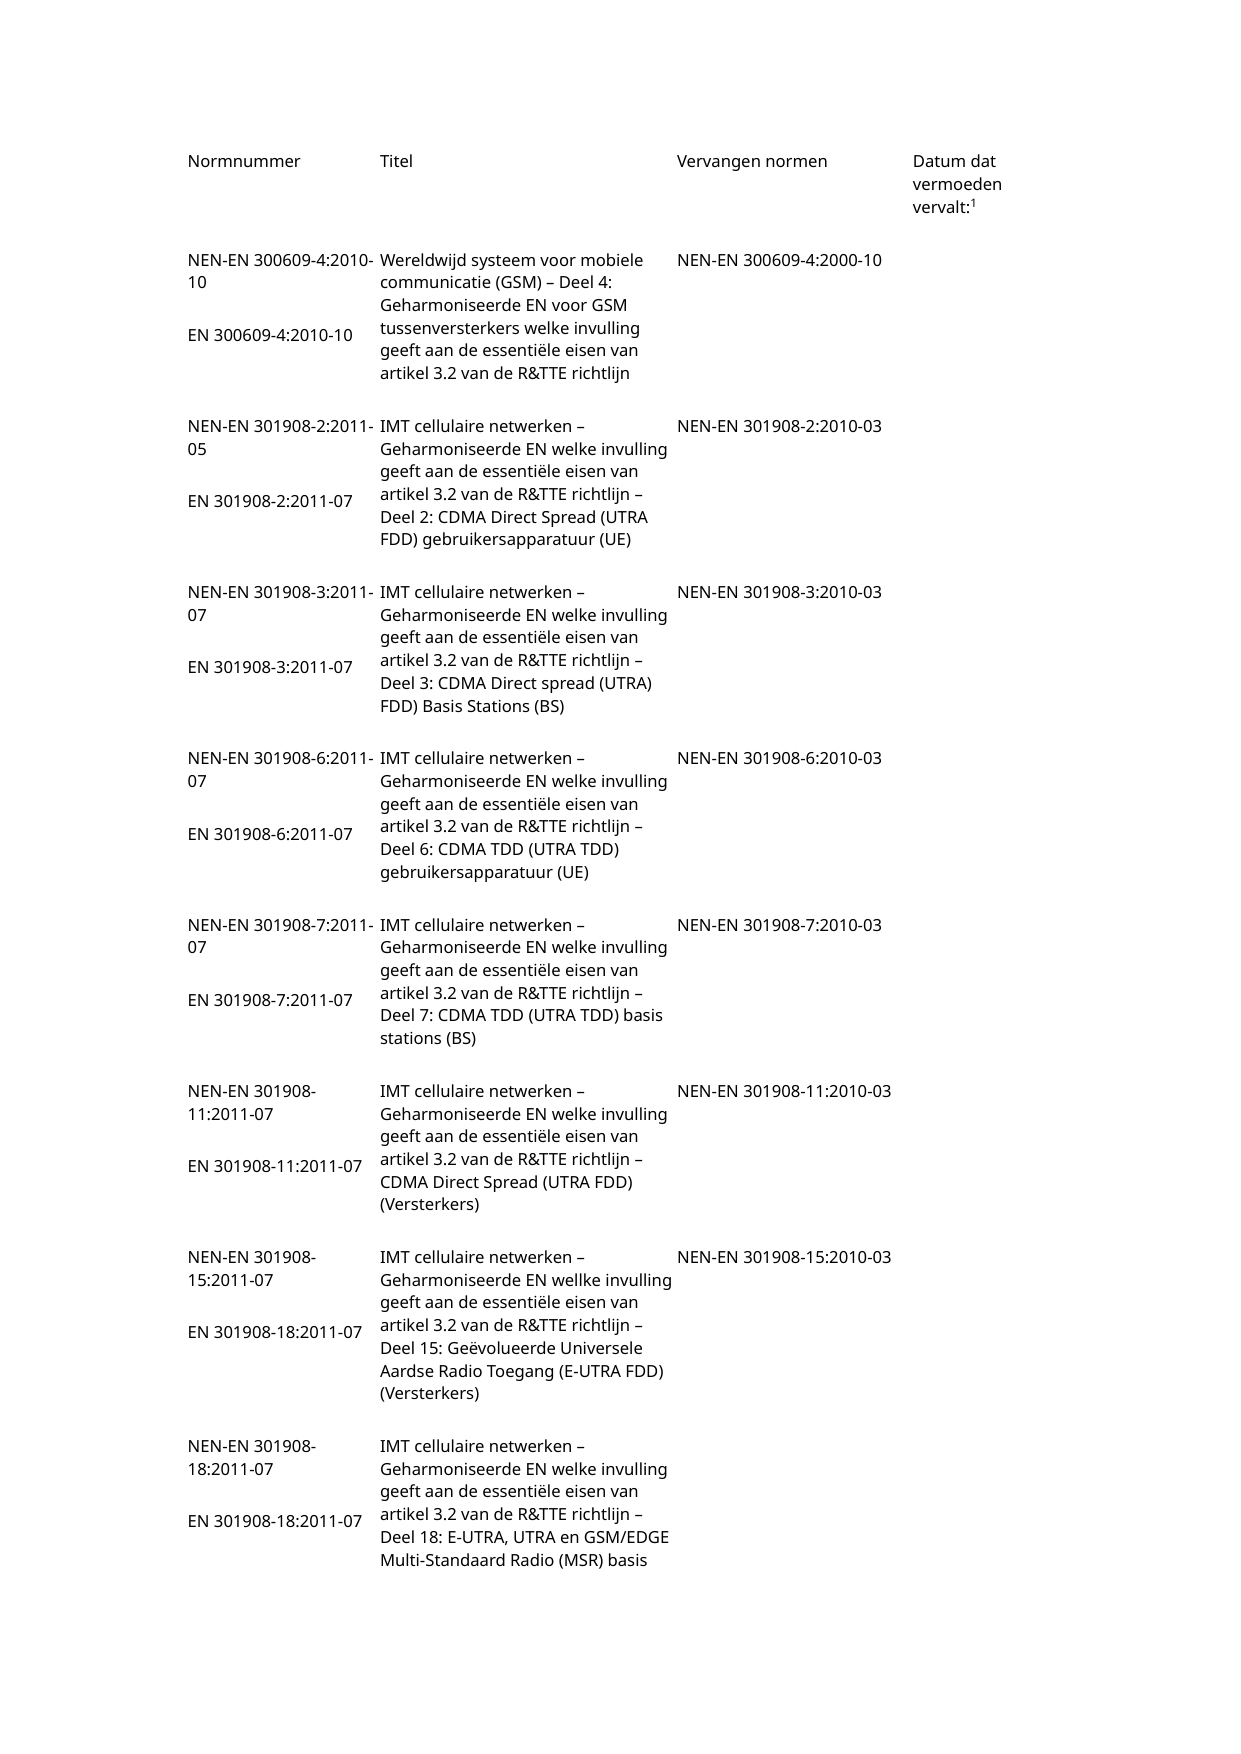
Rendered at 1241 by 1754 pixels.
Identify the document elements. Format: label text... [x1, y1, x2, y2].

table_header Normnummer [188, 150, 380, 248]
table_cell NEN-EN 301908-11:2011-07 EN 301908-11:2011-07 [188, 1079, 380, 1246]
table_cell NEN-EN 301908-15:2010-03 [677, 1246, 913, 1434]
table_cell IMT cellulaire netwerken – Geharmoniseerde EN welke invulling geeft aan de essentiële eisen van artikel 3.2 van de R&TTE richtlijn – Deel 2: CDMA Direct Spread (UTRA FDD) gebruikersapparatuur (UE) [380, 414, 677, 581]
table_cell NEN-EN 301908-7:2010-03 [677, 913, 913, 1079]
table_cell Wereldwijd systeem voor mobiele communicatie (GSM) – Deel 4: Geharmoniseerde EN voor GSM tussenversterkers welke invulling geeft aan de essentiële eisen van artikel 3.2 van de R&TTE richtlijn [380, 248, 677, 414]
table_header Vervangen normen [677, 150, 913, 248]
table_cell [913, 913, 1053, 1079]
table_cell [913, 414, 1053, 581]
table_cell NEN-EN 301908-3:2010-03 [677, 581, 913, 747]
table_cell NEN-EN 301908-2:2010-03 [677, 414, 913, 581]
table_cell NEN-EN 301908-7:2011-07 EN 301908-7:2011-07 [188, 913, 380, 1079]
table_cell IMT cellulaire netwerken – Geharmoniseerde EN welke invulling geeft aan de essentiële eisen van artikel 3.2 van de R&TTE richtlijn – Deel 18: E-UTRA, UTRA en GSM/EDGE Multi-Standaard Radio (MSR) basis [380, 1435, 677, 1571]
table_header Titel [380, 150, 677, 248]
table_cell [913, 248, 1053, 414]
table_cell NEN-EN 301908-11:2010-03 [677, 1079, 913, 1246]
table_cell IMT cellulaire netwerken – Geharmoniseerde EN welke invulling geeft aan de essentiële eisen van artikel 3.2 van de R&TTE richtlijn – Deel 3: CDMA Direct spread (UTRA) FDD) Basis Stations (BS) [380, 581, 677, 747]
table_cell [677, 1435, 913, 1571]
table_cell NEN-EN 301908-6:2010-03 [677, 747, 913, 913]
table_cell [913, 1246, 1053, 1434]
table_cell NEN-EN 300609-4:2000-10 [677, 248, 913, 414]
table_cell IMT cellulaire netwerken – Geharmoniseerde EN welke invulling geeft aan de essentiële eisen van artikel 3.2 van de R&TTE richtlijn – Deel 6: CDMA TDD (UTRA TDD) gebruikersapparatuur (UE) [380, 747, 677, 913]
table_cell NEN-EN 301908-2:2011-05 EN 301908-2:2011-07 [188, 414, 380, 581]
table_cell NEN-EN 301908-3:2011-07 EN 301908-3:2011-07 [188, 581, 380, 747]
table_cell NEN-EN 300609-4:2010-10 EN 300609-4:2010-10 [188, 248, 380, 414]
table_cell IMT cellulaire netwerken – Geharmoniseerde EN welke invulling geeft aan de essentiële eisen van artikel 3.2 van de R&TTE richtlijn – Deel 7: CDMA TDD (UTRA TDD) basis stations (BS) [380, 913, 677, 1079]
table_cell NEN-EN 301908-18:2011-07 EN 301908-18:2011-07 [188, 1435, 380, 1571]
table_cell IMT cellulaire netwerken – Geharmoniseerde EN wellke invulling geeft aan de essentiële eisen van artikel 3.2 van de R&TTE richtlijn – Deel 15: Geëvolueerde Universele Aardse Radio Toegang (E-UTRA FDD) (Versterkers) [380, 1246, 677, 1434]
table_cell [913, 747, 1053, 913]
table_cell [913, 581, 1053, 747]
table_cell [913, 1079, 1053, 1246]
table_cell NEN-EN 301908-6:2011-07 EN 301908-6:2011-07 [188, 747, 380, 913]
table_cell NEN-EN 301908-15:2011-07 EN 301908-18:2011-07 [188, 1246, 380, 1434]
table_cell [913, 1435, 1053, 1571]
table_header Datum dat vermoeden vervalt:1 [913, 150, 1053, 248]
table_cell IMT cellulaire netwerken – Geharmoniseerde EN welke invulling geeft aan de essentiële eisen van artikel 3.2 van de R&TTE richtlijn – CDMA Direct Spread (UTRA FDD) (Versterkers) [380, 1079, 677, 1246]
